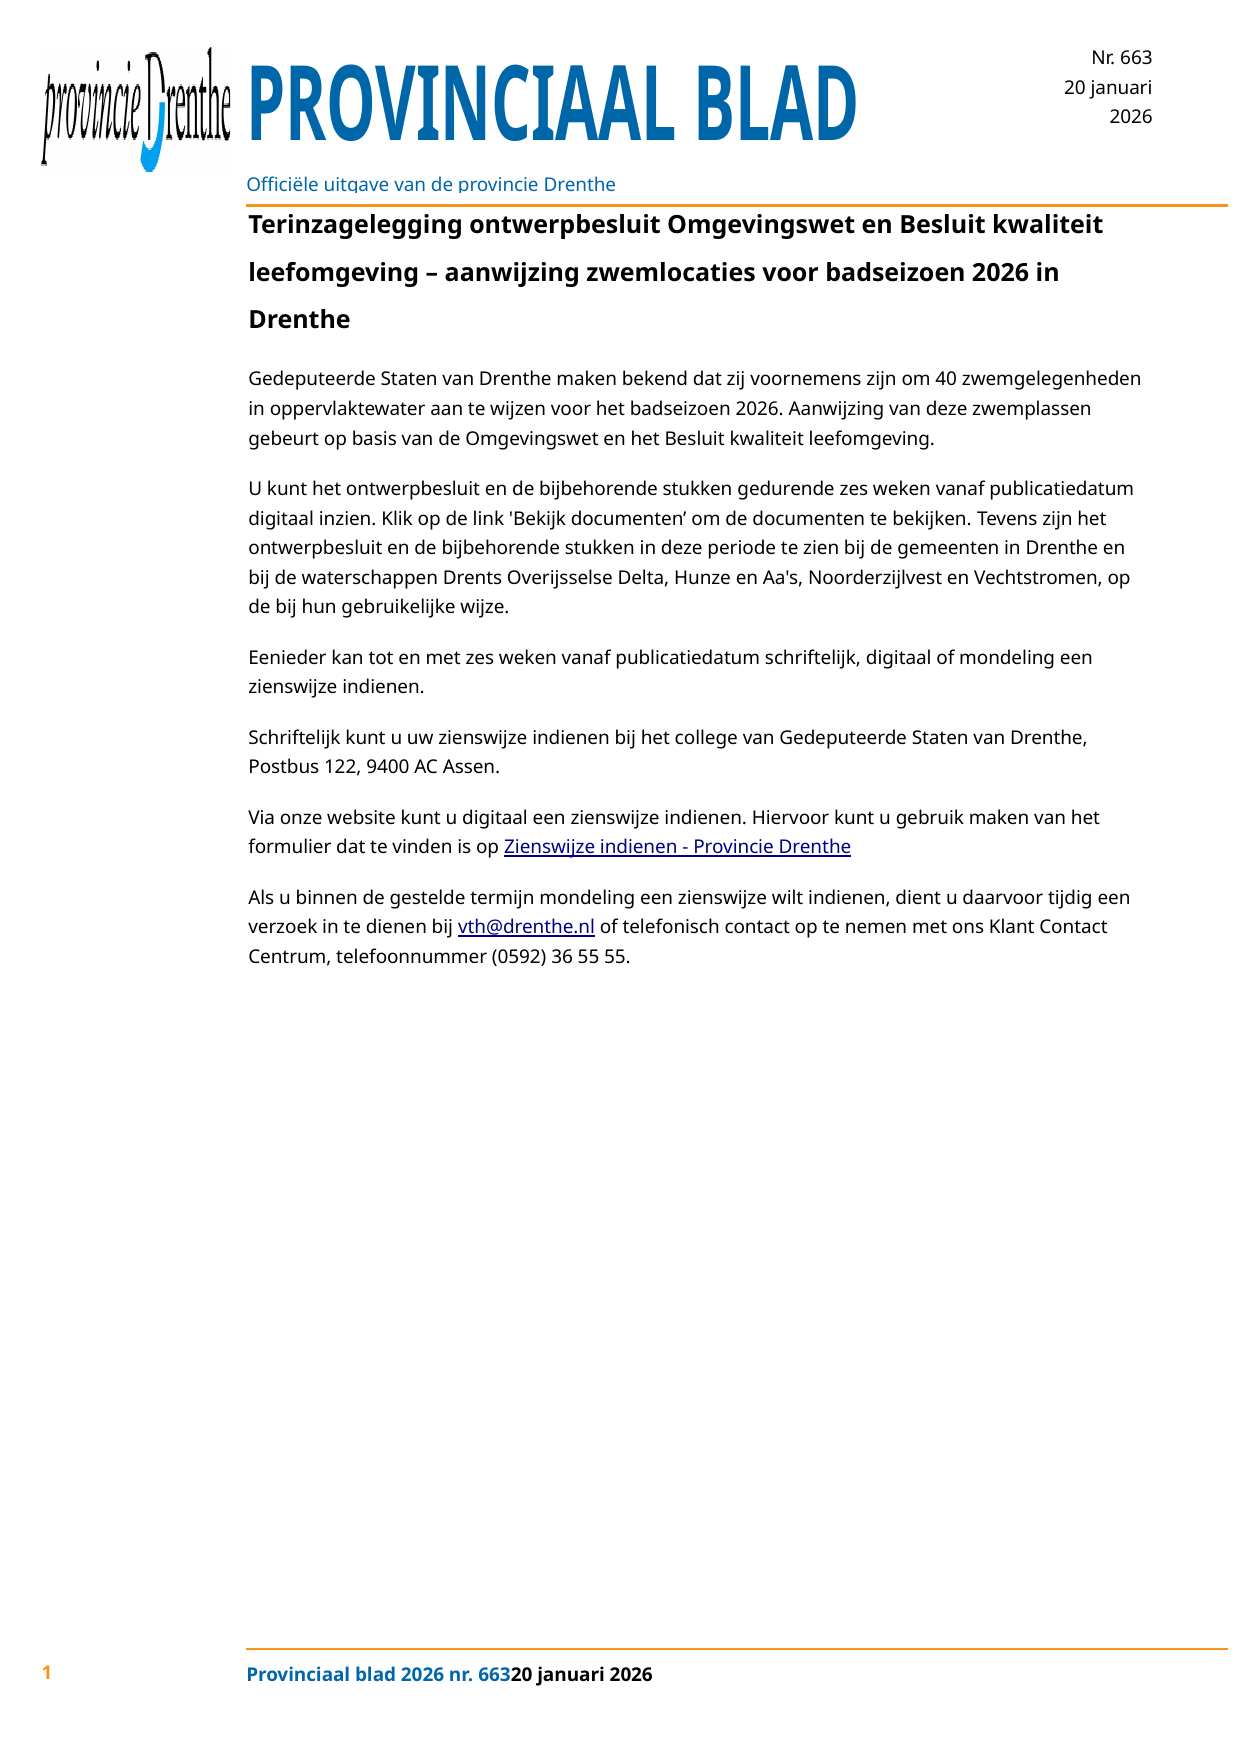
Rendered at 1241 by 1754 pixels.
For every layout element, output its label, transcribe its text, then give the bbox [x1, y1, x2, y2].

text Schriftelijk kunt u uw zienswijze indienen bij het college van Gedeputeerde Staten van Drenthe, Postbus 122, 9400 AC Assen. [248, 724, 1152, 779]
text Als u binnen de gestelde termijn mondeling een zienswijze wilt indienen, dient u daarvoor tijdig een verzoek in te dienen bij vth@drenthe.nl of telefonisch contact op te nemen met ons Klant Contact Centrum, telefoonnummer (0592) 36 55 55. [248, 884, 1152, 969]
text U kunt het ontwerpbesluit en de bijbehorende stukken gedurende zes weken vanaf publicatiedatum digitaal inzien. Klik op de link 'Bekijk documenten’ om de documenten te bekijken. Tevens zijn het ontwerpbesluit en de bijbehorende stukken in deze periode te zien bij de gemeenten in Drenthe en bij de waterschappen Drents Overijsselse Delta, Hunze en Aa's, Noorderzijlvest en Vechtstromen, op de bij hun gebruikelijke wijze. [248, 475, 1152, 619]
text Terinzagelegging ontwerpbesluit Omgevingswet en Besluit kwaliteit leefomgeving – aanwijzing zwemlocaties voor badseizoen 2026 in Drenthe [248, 207, 1152, 336]
picture [41, 47, 231, 172]
text Via onze website kunt u digitaal een zienswijze indienen. Hiervoor kunt u gebruik maken van het formulier dat te vinden is op Zienswijze indienen - Provincie Drenthe [248, 804, 1152, 859]
text Gedeputeerde Staten van Drenthe maken bekend dat zij voornemens zijn om 40 zwemgelegenheden in oppervlaktewater aan te wijzen voor het badseizoen 2026. Aanwijzing van deze zwemplassen gebeurt op basis van de Omgevingswet en het Besluit kwaliteit leefomgeving. [248, 366, 1152, 450]
text Eenieder kan tot en met zes weken vanaf publicatiedatum schriftelijk, digitaal of mondeling een zienswijze indienen. [248, 644, 1152, 699]
